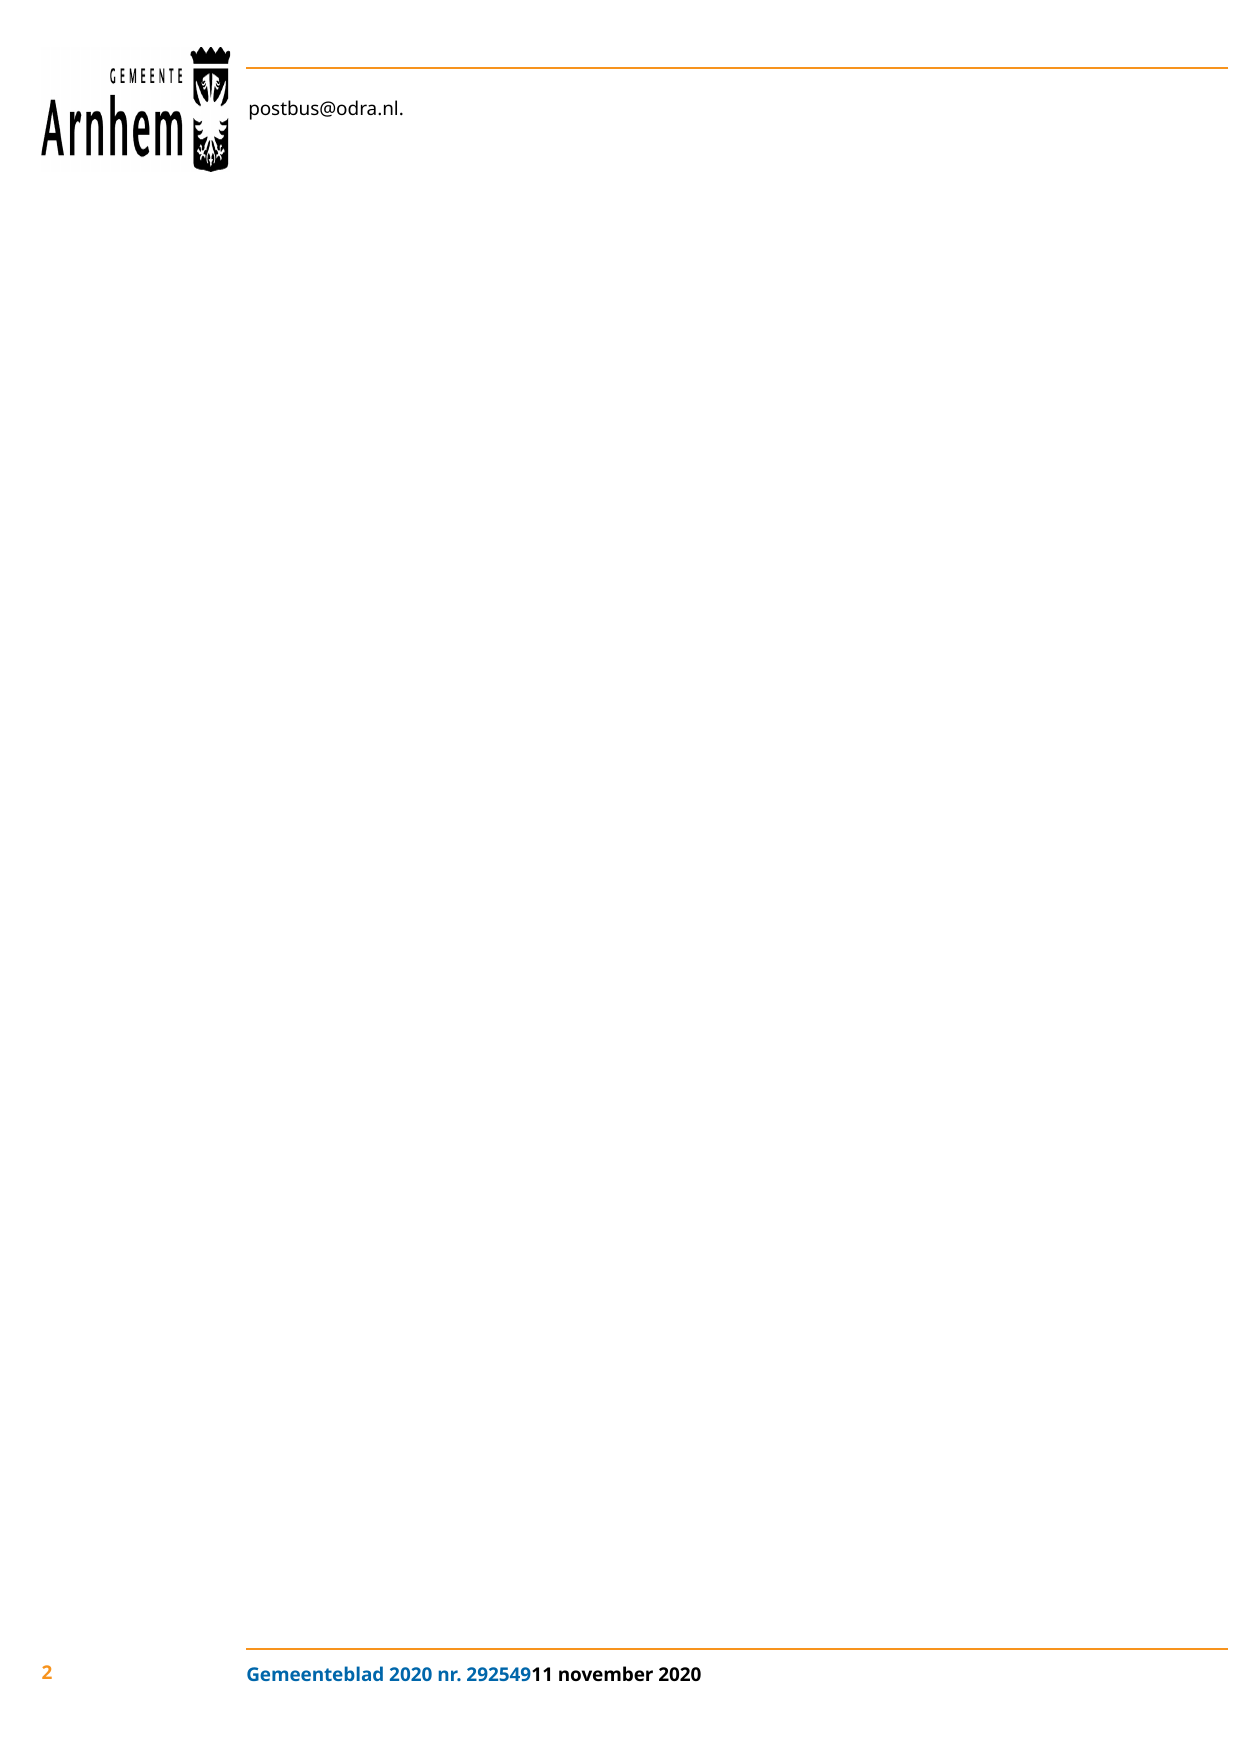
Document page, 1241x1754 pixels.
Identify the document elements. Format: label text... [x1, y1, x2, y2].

picture [41, 47, 231, 172]
text postbus@odra.nl. [248, 95, 1152, 121]
